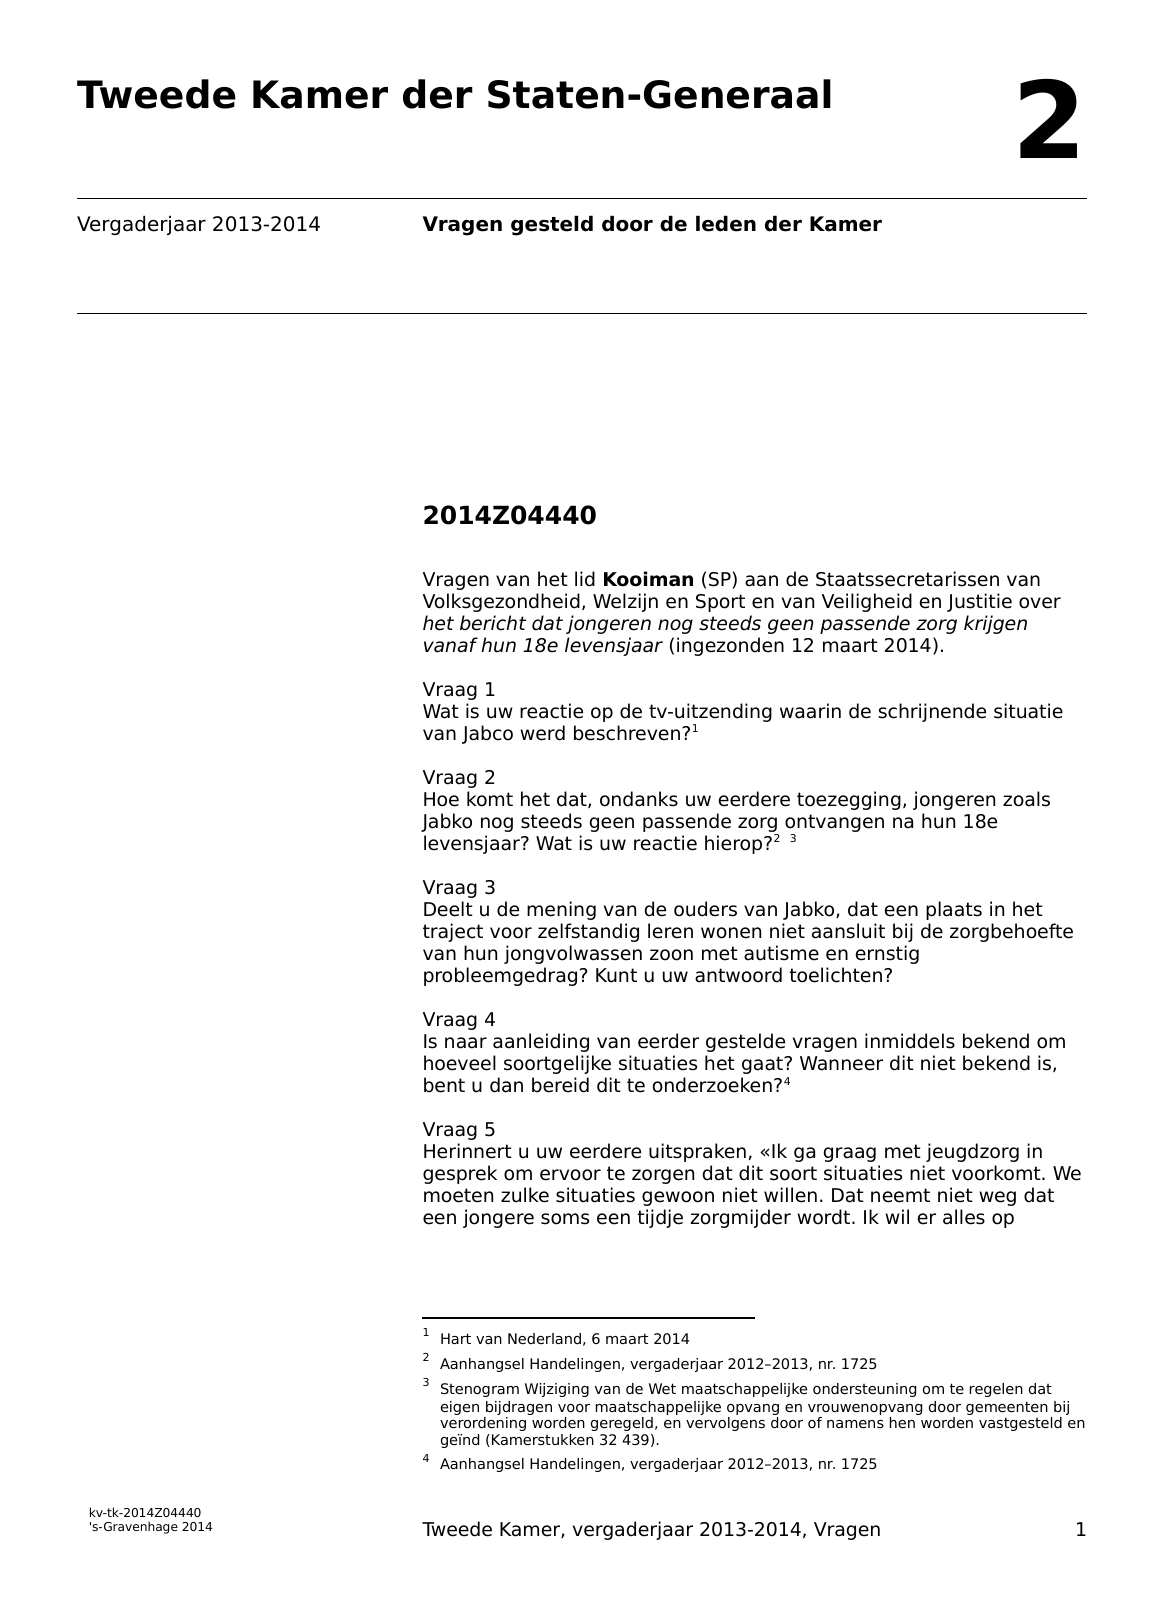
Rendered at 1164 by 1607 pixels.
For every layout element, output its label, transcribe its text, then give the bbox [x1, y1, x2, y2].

text 2014Z04440 [422, 501, 1087, 531]
text Hart van Nederland, 6 maart 2014 [422, 1327, 1087, 1349]
text kv-tk-2014Z04440 [88, 1506, 323, 1520]
text Is naar aanleiding van eerder gestelde vragen inmiddels bekend om hoeveel soortgelijke situaties het gaat? Wanneer dit niet bekend is, bent u dan bereid dit te onderzoeken? [422, 1031, 1087, 1097]
text Vragen van het lid Kooiman (SP) aan de Staatssecretarissen van Volksgezondheid, Welzijn en Sport en van Veiligheid en Justitie over het bericht dat jongeren nog steeds geen passende zorg krijgen vanaf hun 18e levensjaar (ingezonden 12 maart 2014). [422, 569, 1087, 657]
text Vraag 2 [422, 767, 1087, 789]
table_cell Vragen gesteld door de leden der Kamer [422, 199, 1087, 313]
table_header Tweede Kamer der Staten-Generaal [77, 59, 886, 198]
text Vraag 5 [422, 1119, 1087, 1141]
table_header 2 [886, 59, 1087, 198]
text Stenogram Wijziging van de Wet maatschappelijke ondersteuning om te regelen dat eigen bijdragen voor maatschappelijke opvang en vrouwenopvang door gemeenten bij verordening worden geregeld, en vervolgens door of namens hen worden vastgesteld en geïnd (Kamerstukken 32 439). [422, 1377, 1087, 1449]
text Vraag 3 [422, 877, 1087, 899]
table_cell Vergaderjaar 2013-2014 [77, 199, 422, 313]
text Aanhangsel Handelingen, vergaderjaar 2012–2013, nr. 1725 [422, 1352, 1087, 1374]
text Aanhangsel Handelingen, vergaderjaar 2012–2013, nr. 1725 [422, 1452, 1087, 1474]
text Deelt u de mening van de ouders van Jabko, dat een plaats in het traject voor zelfstandig leren wonen niet aansluit bij de zorgbehoefte van hun jongvolwassen zoon met autisme en ernstig probleemgedrag? Kunt u uw antwoord toelichten? [422, 899, 1087, 987]
text Wat is uw reactie op de tv-uitzending waarin de schrijnende situatie van Jabco werd beschreven? [422, 701, 1087, 745]
text 's-Gravenhage 2014 [88, 1520, 323, 1534]
text Vraag 4 [422, 1009, 1087, 1031]
text Herinnert u uw eerdere uitspraken, «Ik ga graag met jeugdzorg in gesprek om ervoor te zorgen dat dit soort situaties niet voorkomt. We moeten zulke situaties gewoon niet willen. Dat neemt niet weg dat een jongere soms een tijdje zorgmijder wordt. Ik wil er alles op [422, 1141, 1087, 1229]
text Vraag 1 [422, 679, 1087, 701]
text Hoe komt het dat, ondanks uw eerdere toezegging, jongeren zoals Jabko nog steeds geen passende zorg ontvangen na hun 18e levensjaar? Wat is uw reactie hierop? [422, 789, 1087, 855]
